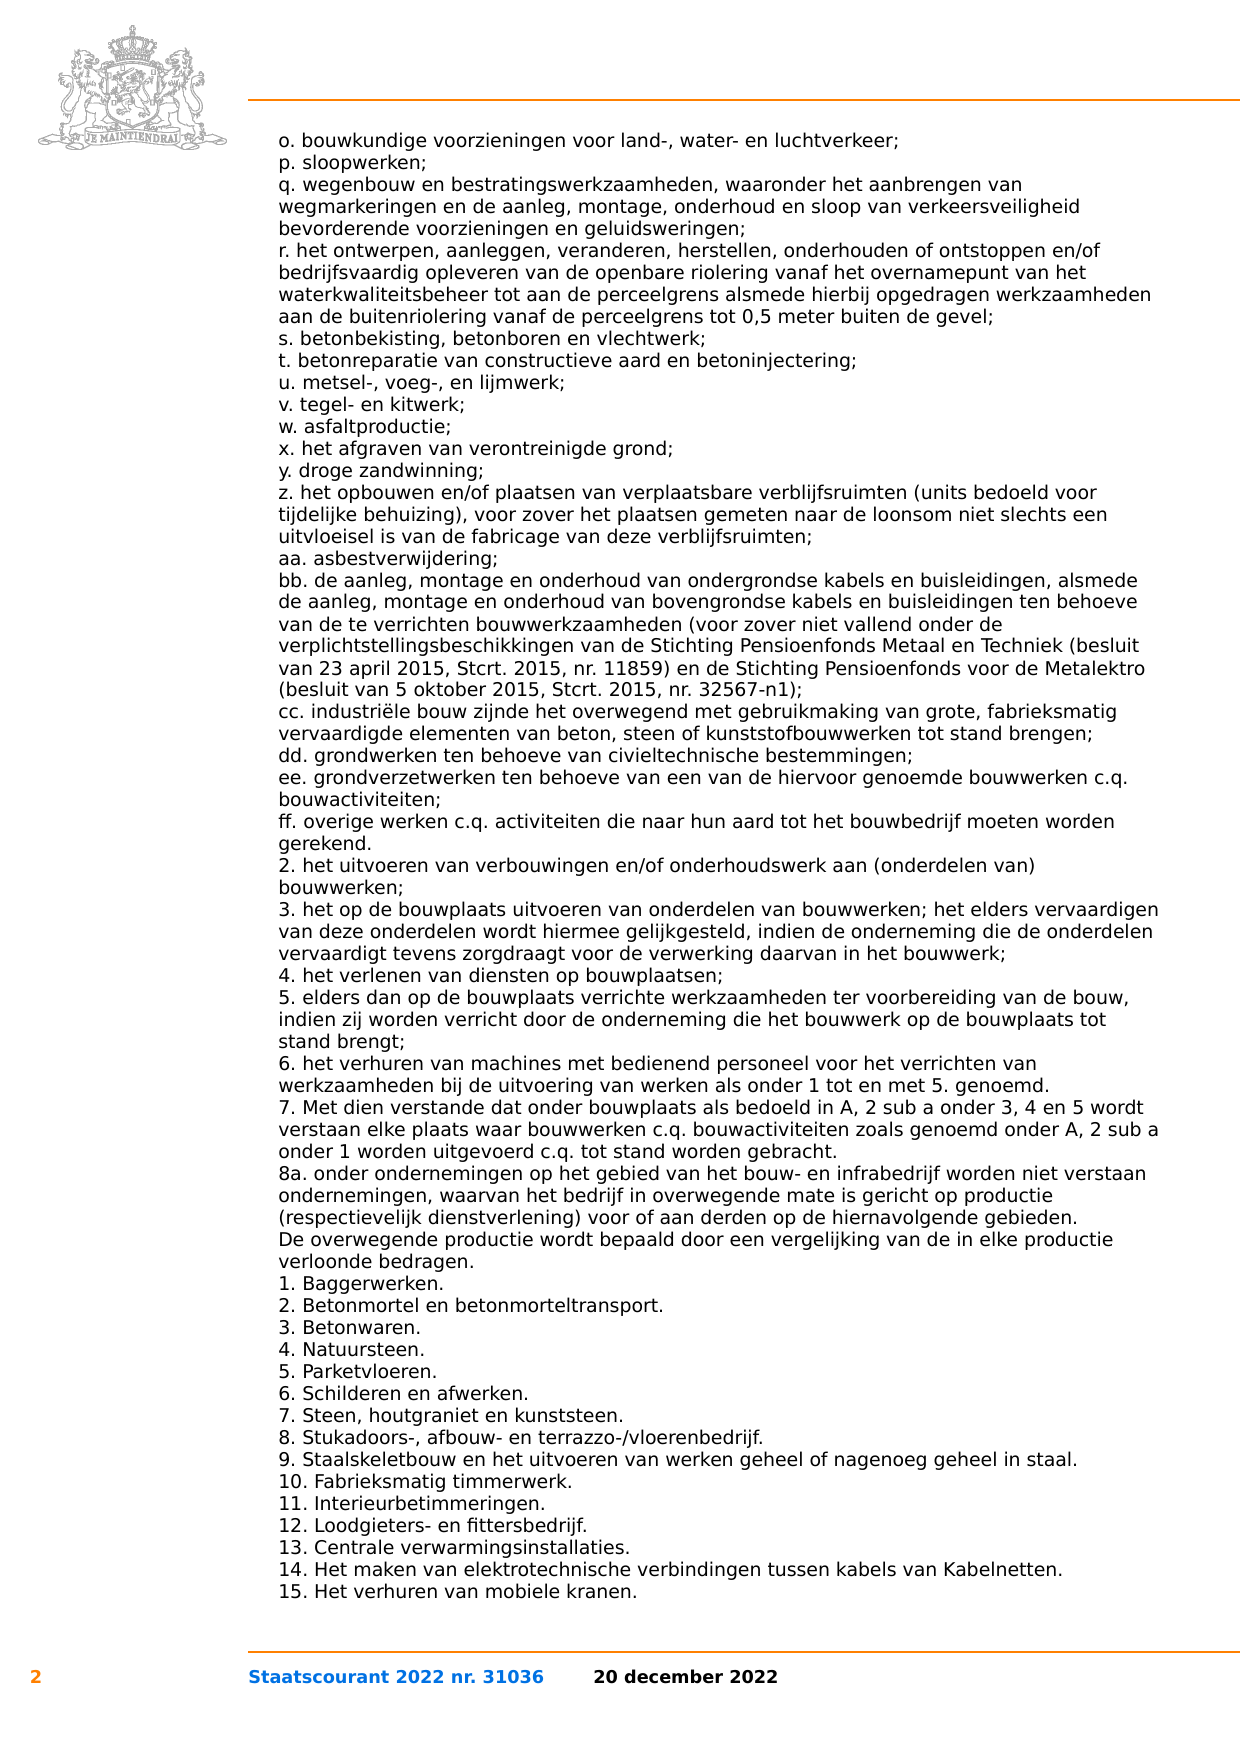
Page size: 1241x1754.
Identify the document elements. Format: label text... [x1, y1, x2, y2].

text 1. Baggerwerken. [278, 1273, 1163, 1295]
text 14. Het maken van elektrotechnische verbindingen tussen kabels van Kabelnetten. [278, 1558, 1163, 1581]
text aa. asbestverwijdering; [278, 547, 1163, 569]
text bb. de aanleg, montage en onderhoud van ondergrondse kabels en buisleidingen, alsmede de aanleg, montage en onderhoud van bovengrondse kabels en buisleidingen ten behoeve van de te verrichten bouwwerkzaamheden (voor zover niet vallend onder de verplichtstellingsbeschikkingen van de Stichting Pensioenfonds Metaal en Techniek (besluit van 23 april 2015, Stcrt. 2015, nr. 11859) en de Stichting Pensioenfonds voor de Metalektro (besluit van 5 oktober 2015, Stcrt. 2015, nr. 32567-n1); [278, 569, 1163, 701]
text 5. Parketvloeren. [278, 1361, 1163, 1383]
text 8a. onder ondernemingen op het gebied van het bouw- en infrabedrijf worden niet verstaan ondernemingen, waarvan het bedrijf in overwegende mate is gericht op productie (respectievelijk dienstverlening) voor of aan derden op de hiernavolgende gebieden. [278, 1163, 1163, 1229]
text 2. Betonmortel en betonmorteltransport. [278, 1295, 1163, 1317]
picture [38, 25, 227, 150]
text u. metsel-, voeg-, en lijmwerk; [278, 372, 1163, 394]
text 8. Stukadoors-, afbouw- en terrazzo-/vloerenbedrijf. [278, 1427, 1163, 1449]
text x. het afgraven van verontreinigde grond; [278, 438, 1163, 459]
text 7. Steen, houtgraniet en kunststeen. [278, 1405, 1163, 1427]
text ff. overige werken c.q. activiteiten die naar hun aard tot het bouwbedrijf moeten worden gerekend. [278, 811, 1163, 855]
text 6. het verhuren van machines met bedienend personeel voor het verrichten van werkzaamheden bij de uitvoering van werken als onder 1 tot en met 5. genoemd. [278, 1053, 1163, 1097]
text cc. industriële bouw zijnde het overwegend met gebruikmaking van grote, fabrieksmatig vervaardigde elementen van beton, steen of kunststofbouwwerken tot stand brengen; [278, 701, 1163, 745]
text 4. Natuursteen. [278, 1339, 1163, 1361]
text 12. Loodgieters- en fittersbedrijf. [278, 1514, 1163, 1537]
text z. het opbouwen en/of plaatsen van verplaatsbare verblijfsruimten (units bedoeld voor tijdelijke behuizing), voor zover het plaatsen gemeten naar de loonsom niet slechts een uitvloeisel is van de fabricage van deze verblijfsruimten; [278, 482, 1163, 547]
text De overwegende productie wordt bepaald door een vergelijking van de in elke productie verloonde bedragen. [278, 1229, 1163, 1273]
text 15. Het verhuren van mobiele kranen. [278, 1581, 1163, 1602]
text q. wegenbouw en bestratingswerkzaamheden, waaronder het aanbrengen van wegmarkeringen en de aanleg, montage, onderhoud en sloop van verkeersveiligheid bevorderende voorzieningen en geluidsweringen; [278, 174, 1163, 240]
text s. betonbekisting, betonboren en vlechtwerk; [278, 328, 1163, 350]
text y. droge zandwinning; [278, 459, 1163, 482]
text v. tegel- en kitwerk; [278, 394, 1163, 416]
text r. het ontwerpen, aanleggen, veranderen, herstellen, onderhouden of ontstoppen en/of bedrijfsvaardig opleveren van de openbare riolering vanaf het overnamepunt van het waterkwaliteitsbeheer tot aan de perceelgrens alsmede hierbij opgedragen werkzaamheden aan de buitenriolering vanaf de perceelgrens tot 0,5 meter buiten de gevel; [278, 240, 1163, 328]
text dd. grondwerken ten behoeve van civieltechnische bestemmingen; [278, 745, 1163, 767]
text p. sloopwerken; [278, 152, 1163, 174]
text 4. het verlenen van diensten op bouwplaatsen; [278, 965, 1163, 987]
text 9. Staalskeletbouw en het uitvoeren van werken geheel of nagenoeg geheel in staal. [278, 1449, 1163, 1471]
text t. betonreparatie van constructieve aard en betoninjectering; [278, 350, 1163, 372]
text 11. Interieurbetimmeringen. [278, 1493, 1163, 1514]
text o. bouwkundige voorzieningen voor land-, water- en luchtverkeer; [278, 130, 1163, 152]
text w. asfaltproductie; [278, 416, 1163, 438]
text 6. Schilderen en afwerken. [278, 1383, 1163, 1405]
text 5. elders dan op de bouwplaats verrichte werkzaamheden ter voorbereiding van de bouw, indien zij worden verricht door de onderneming die het bouwwerk op de bouwplaats tot stand brengt; [278, 987, 1163, 1053]
text 3. Betonwaren. [278, 1317, 1163, 1339]
text 10. Fabrieksmatig timmerwerk. [278, 1471, 1163, 1493]
text 7. Met dien verstande dat onder bouwplaats als bedoeld in A, 2 sub a onder 3, 4 en 5 wordt verstaan elke plaats waar bouwwerken c.q. bouwactiviteiten zoals genoemd onder A, 2 sub a onder 1 worden uitgevoerd c.q. tot stand worden gebracht. [278, 1097, 1163, 1163]
text 13. Centrale verwarmingsinstallaties. [278, 1537, 1163, 1558]
text ee. grondverzetwerken ten behoeve van een van de hiervoor genoemde bouwwerken c.q. bouwactiviteiten; [278, 767, 1163, 811]
text 3. het op de bouwplaats uitvoeren van onderdelen van bouwwerken; het elders vervaardigen van deze onderdelen wordt hiermee gelijkgesteld, indien de onderneming die de onderdelen vervaardigt tevens zorgdraagt voor de verwerking daarvan in het bouwwerk; [278, 899, 1163, 965]
text 2. het uitvoeren van verbouwingen en/of onderhoudswerk aan (onderdelen van) bouwwerken; [278, 855, 1163, 899]
